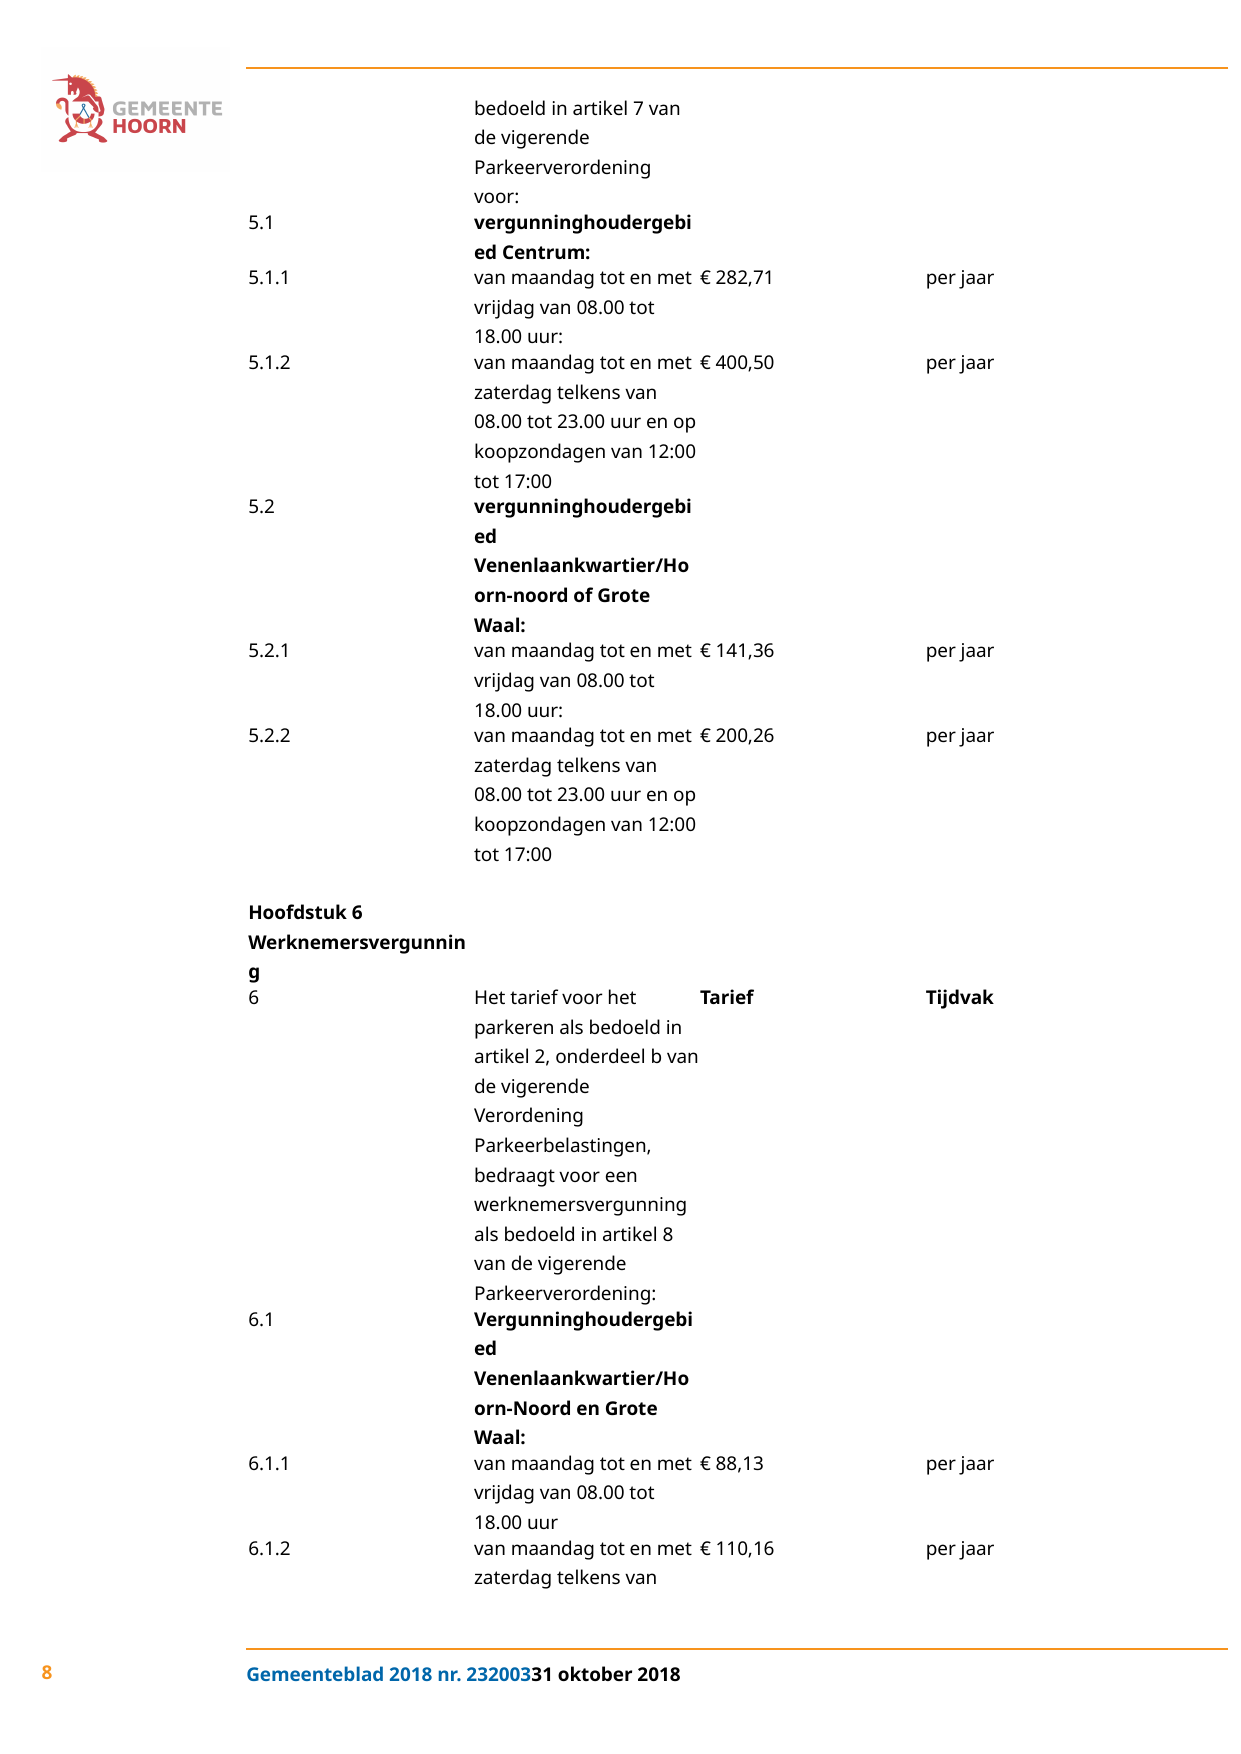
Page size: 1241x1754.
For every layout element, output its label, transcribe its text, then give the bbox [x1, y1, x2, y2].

table_cell van maandag tot en met zaterdag telkens van [474, 1535, 700, 1590]
table_cell bedoeld in artikel 7 van de vigerende Parkeerverordening voor: [474, 95, 700, 209]
table_cell € 141,36 [700, 638, 926, 722]
picture [41, 47, 231, 172]
table_cell [248, 95, 474, 209]
table_cell 6.1.1 [248, 1450, 474, 1535]
table_cell Vergunninghoudergebied Venenlaankwartier/Hoorn-Noord en Grote Waal: [474, 1306, 700, 1450]
table_cell € 110,16 [700, 1535, 926, 1590]
table_cell € 282,71 [700, 265, 926, 349]
table_cell [700, 209, 926, 264]
table_header [700, 900, 926, 984]
table_cell per jaar [926, 638, 1152, 722]
table_cell € 400,50 [700, 350, 926, 493]
table_cell per jaar [926, 1535, 1152, 1590]
table_cell [926, 95, 1152, 209]
table_cell van maandag tot en met vrijdag van 08.00 tot 18.00 uur: [474, 265, 700, 349]
table_cell 6.1 [248, 1306, 474, 1450]
table_cell [926, 494, 1152, 638]
table_cell 5.1.2 [248, 350, 474, 493]
table_cell [700, 95, 926, 209]
table_cell 5.2 [248, 494, 474, 638]
table_cell € 200,26 [700, 723, 926, 867]
table_cell Tarief [700, 984, 926, 1306]
table_cell Het tarief voor het parkeren als bedoeld in artikel 2, onderdeel b van de vigerende Verordening Parkeerbelastingen, bedraagt voor een werknemersvergunning als bedoeld in artikel 8 van de vigerende Parkeerverordening: [474, 984, 700, 1306]
table_cell 5.1 [248, 209, 474, 264]
table_cell [926, 209, 1152, 264]
table_cell per jaar [926, 265, 1152, 349]
table_cell € 88,13 [700, 1450, 926, 1535]
table_cell van maandag tot en met zaterdag telkens van 08.00 tot 23.00 uur en op koopzondagen van 12:00 tot 17:00 [474, 350, 700, 493]
table_cell per jaar [926, 350, 1152, 493]
table_cell 5.2.2 [248, 723, 474, 867]
table_header Hoofdstuk 6 Werknemersvergunning [248, 900, 474, 984]
table_cell van maandag tot en met vrijdag van 08.00 tot 18.00 uur [474, 1450, 700, 1535]
table_cell 5.2.1 [248, 638, 474, 722]
table_cell Tijdvak [926, 984, 1152, 1306]
table_cell [700, 1306, 926, 1450]
table_cell vergunninghoudergebied Venenlaankwartier/Hoorn-noord of Grote Waal: [474, 494, 700, 638]
table_cell per jaar [926, 723, 1152, 867]
table_cell 5.1.1 [248, 265, 474, 349]
table_cell per jaar [926, 1450, 1152, 1535]
table_cell 6.1.2 [248, 1535, 474, 1590]
table_cell [926, 1306, 1152, 1450]
table_cell van maandag tot en met zaterdag telkens van 08.00 tot 23.00 uur en op koopzondagen van 12:00 tot 17:00 [474, 723, 700, 867]
table_cell 6 [248, 984, 474, 1306]
table_cell [700, 494, 926, 638]
table_cell vergunninghoudergebied Centrum: [474, 209, 700, 264]
table_cell van maandag tot en met vrijdag van 08.00 tot 18.00 uur: [474, 638, 700, 722]
table_header [474, 900, 700, 984]
